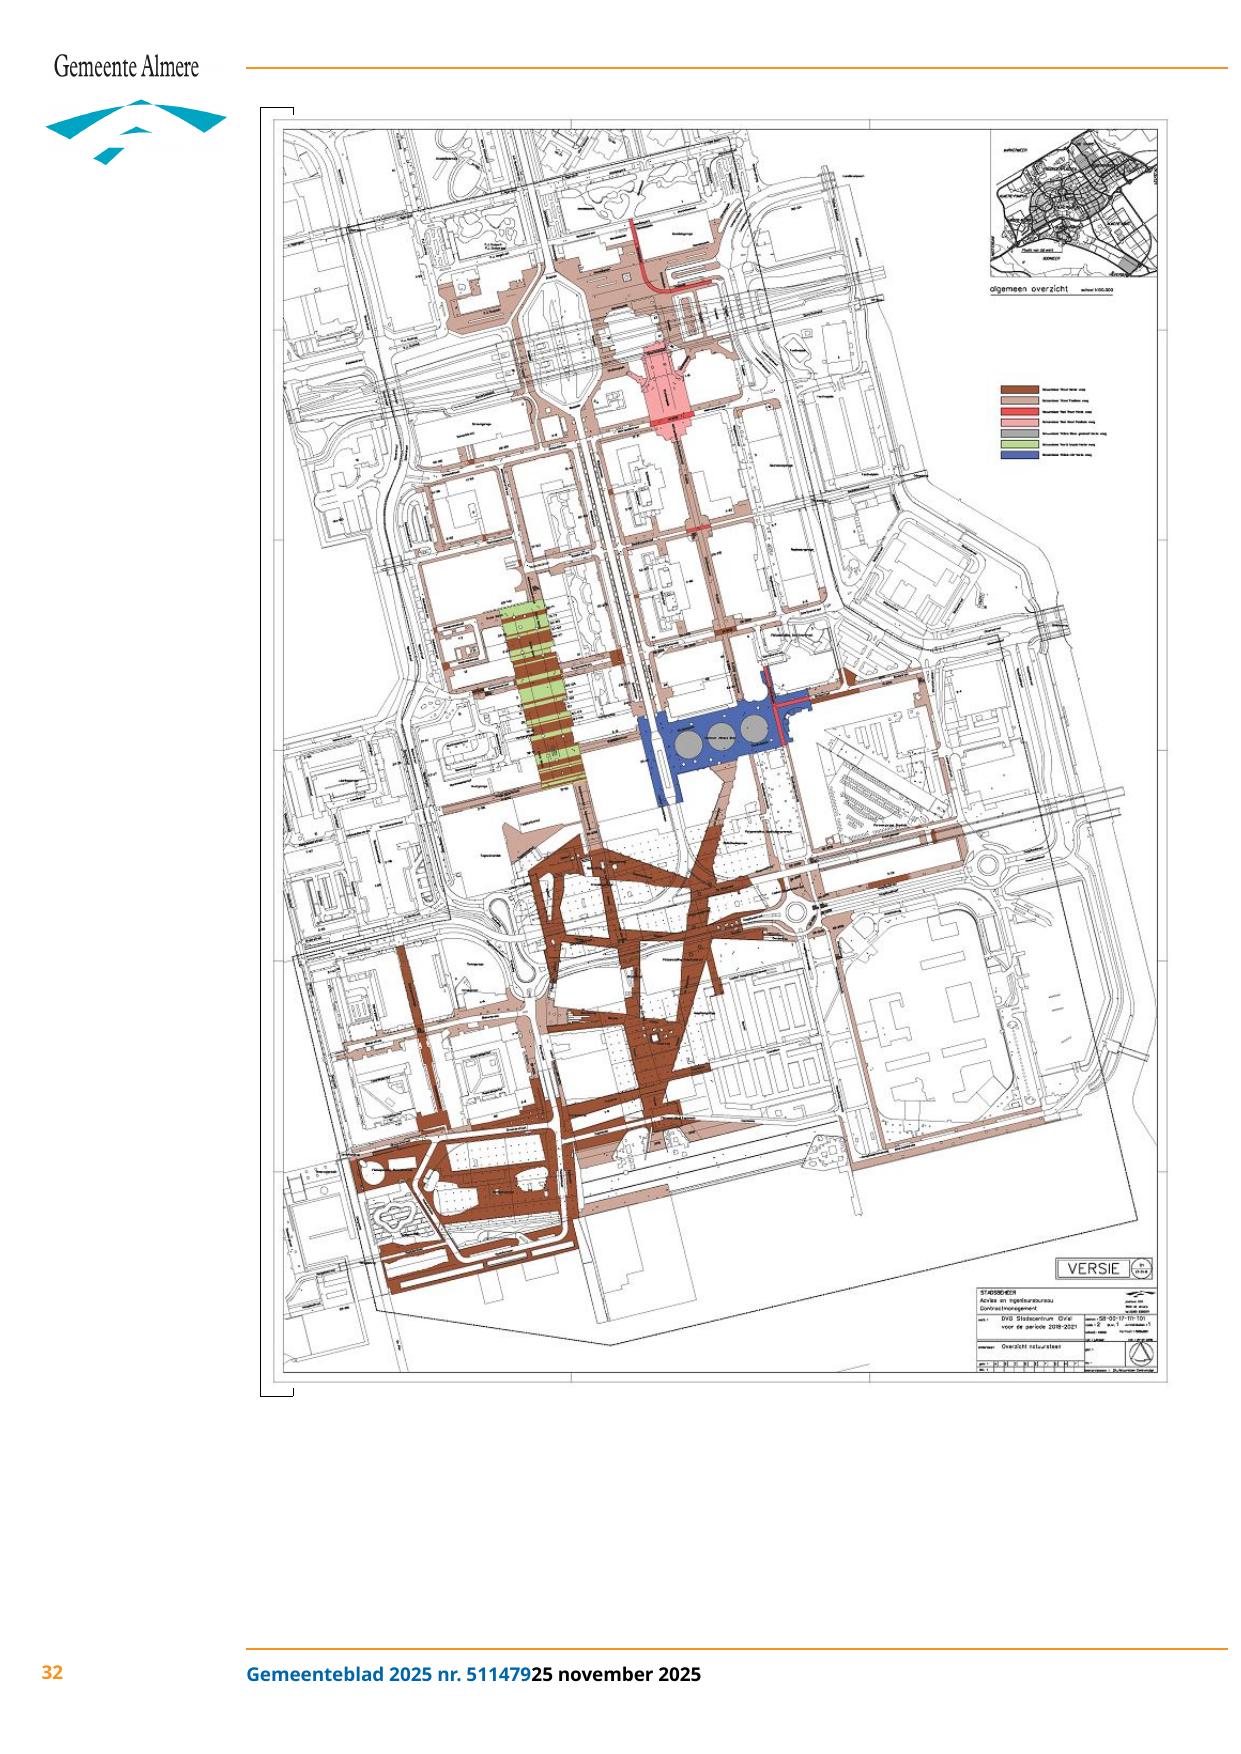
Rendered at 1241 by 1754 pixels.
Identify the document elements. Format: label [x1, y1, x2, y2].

picture [268, 115, 1173, 1388]
picture [41, 47, 231, 172]
